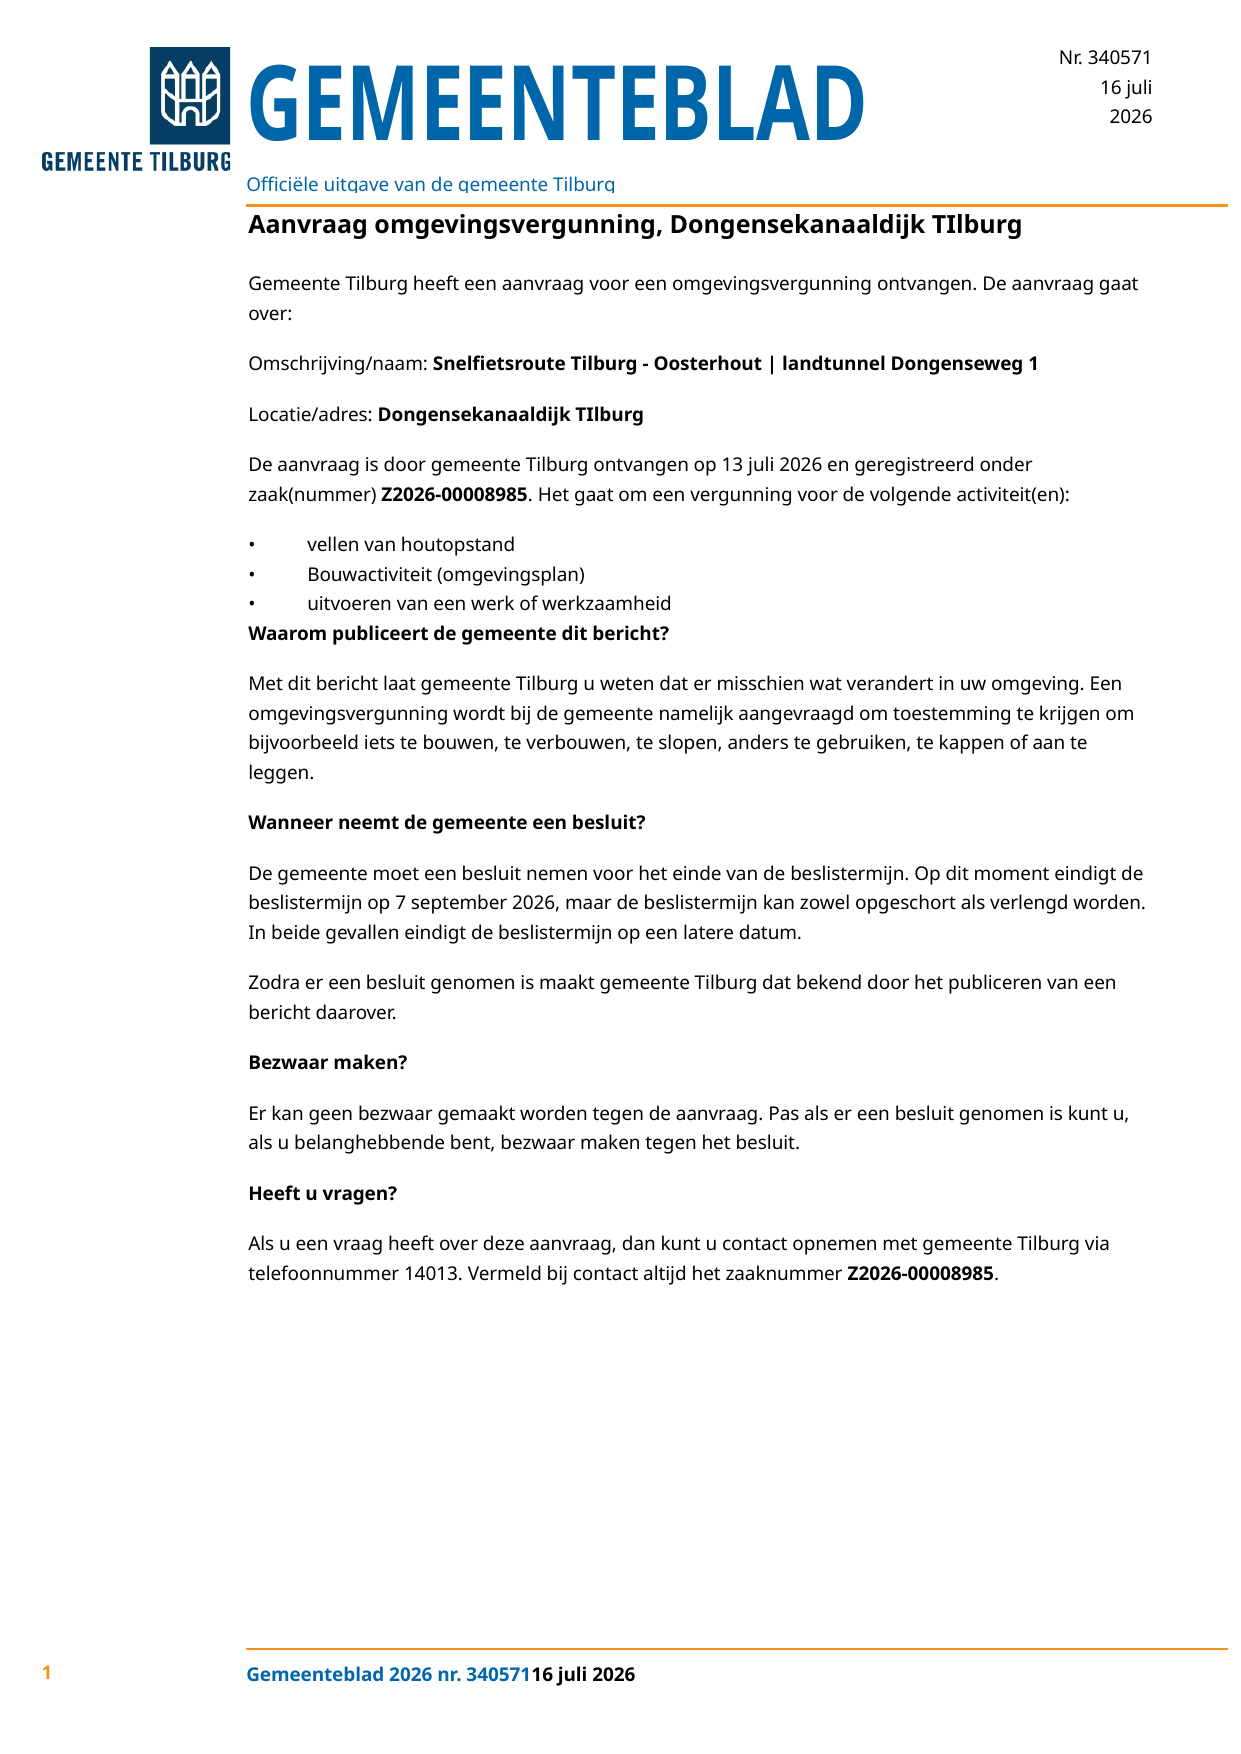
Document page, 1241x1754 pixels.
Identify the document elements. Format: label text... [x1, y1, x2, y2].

text Waarom publiceert de gemeente dit bericht? [248, 620, 1152, 646]
text Wanneer neemt de gemeente een besluit? [248, 809, 1152, 835]
text Gemeente Tilburg heeft een aanvraag voor een omgevingsvergunning ontvangen. De aanvraag gaat over: [248, 270, 1152, 326]
text De gemeente moet een besluit nemen voor het einde van de beslistermijn. Op dit moment eindigt de beslistermijn op 7 september 2026, maar de beslistermijn kan zowel opgeschort als verlengd worden. In beide gevallen eindigt de beslistermijn op een latere datum. [248, 860, 1152, 945]
picture [41, 47, 231, 172]
text Aanvraag omgevingsvergunning, Dongensekanaaldijk TIlburg [248, 207, 1152, 241]
text Als u een vraag heeft over deze aanvraag, dan kunt u contact opnemen met gemeente Tilburg via telefoonnummer 14013. Vermeld bij contact altijd het zaaknummer Z2026-00008985. [248, 1230, 1152, 1286]
text Er kan geen bezwaar gemaakt worden tegen de aanvraag. Pas als er een besluit genomen is kunt u, als u belanghebbende bent, bezwaar maken tegen het besluit. [248, 1100, 1152, 1155]
list Bouwactiviteit (omgevingsplan) [248, 561, 1152, 586]
list uitvoeren van een werk of werkzaamheid [248, 590, 1152, 616]
text Heeft u vragen? [248, 1180, 1152, 1206]
text Bezwaar maken? [248, 1049, 1152, 1075]
text Met dit bericht laat gemeente Tilburg u weten dat er misschien wat verandert in uw omgeving. Een omgevingsvergunning wordt bij de gemeente namelijk aangevraagd om toestemming te krijgen om bijvoorbeeld iets te bouwen, te verbouwen, te slopen, anders te gebruiken, te kappen of aan te leggen. [248, 670, 1152, 785]
text Omschrijving/naam: Snelfietsroute Tilburg - Oosterhout | landtunnel Dongenseweg 1 [248, 350, 1152, 376]
list vellen van houtopstand [248, 531, 1152, 557]
text Zodra er een besluit genomen is maakt gemeente Tilburg dat bekend door het publiceren van een bericht daarover. [248, 969, 1152, 1025]
text Locatie/adres: Dongensekanaaldijk TIlburg [248, 401, 1152, 426]
text De aanvraag is door gemeente Tilburg ontvangen op 13 juli 2026 en geregistreerd onder zaak(nummer) Z2026-00008985. Het gaat om een vergunning voor de volgende activiteit(en): [248, 451, 1152, 506]
